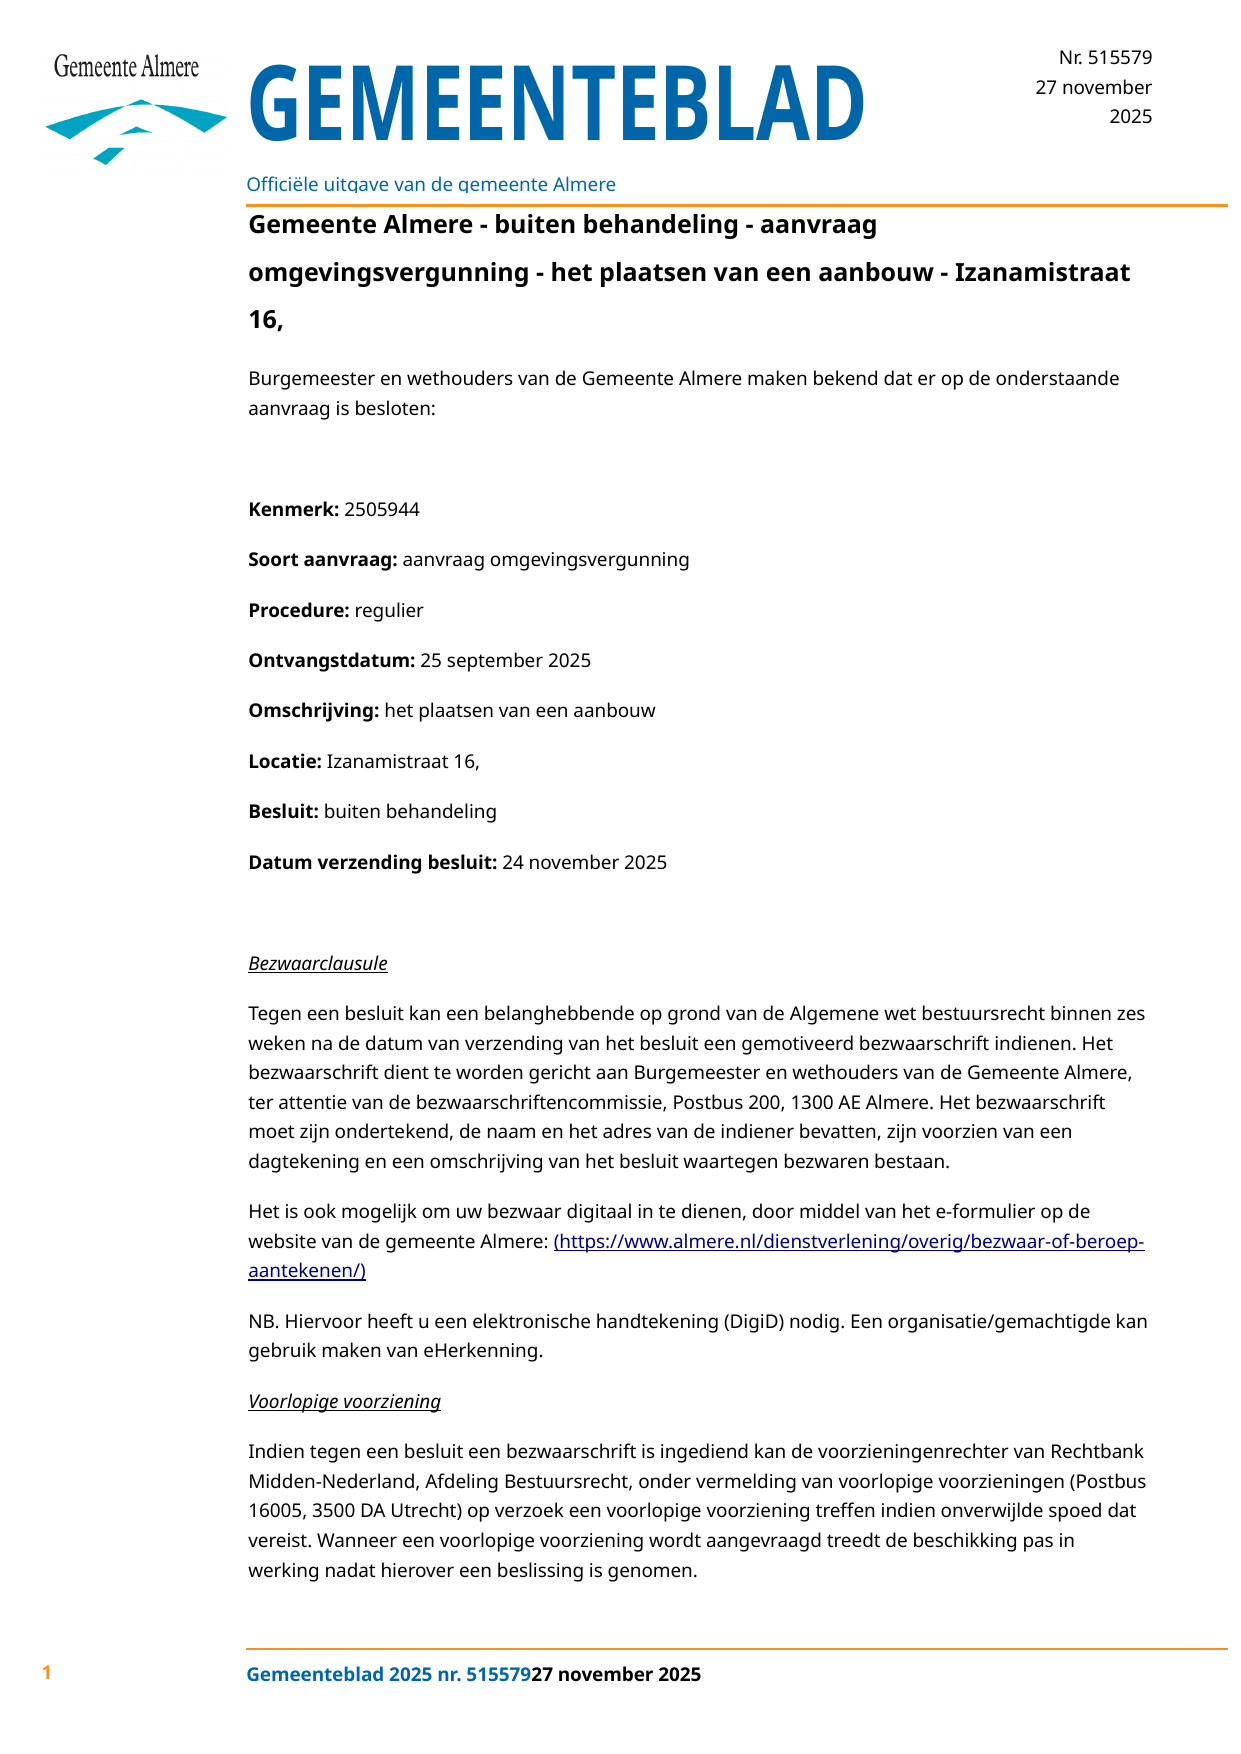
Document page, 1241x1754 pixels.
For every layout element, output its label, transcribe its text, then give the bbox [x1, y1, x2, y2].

text Ontvangstdatum: 25 september 2025 [248, 647, 1152, 673]
picture [41, 47, 231, 172]
text Kenmerk: 2505944 [248, 496, 1152, 522]
text Gemeente Almere - buiten behandeling - aanvraag omgevingsvergunning - het plaatsen van een aanbouw - Izanamistraat 16, [248, 207, 1152, 336]
text Datum verzending besluit: 24 november 2025 [248, 849, 1152, 874]
text Burgemeester en wethouders van de Gemeente Almere maken bekend dat er op de onderstaande aanvraag is besloten: [248, 366, 1152, 421]
text Omschrijving: het plaatsen van een aanbouw [248, 698, 1152, 723]
text NB. Hiervoor heeft u een elektronische handtekening (DigiD) nodig. Een organisatie/gemachtigde kan gebruik maken van eHerkenning. [248, 1308, 1152, 1363]
text Het is ook mogelijk om uw bezwaar digitaal in te dienen, door middel van het e-formulier op de website van de gemeente Almere: (https://www.almere.nl/dienstverlening/overig/bezwaar-of-beroep-aantekenen/) [248, 1198, 1152, 1283]
text Voorlopige voorziening [248, 1388, 1152, 1414]
text Tegen een besluit kan een belanghebbende op grond van de Algemene wet bestuursrecht binnen zes weken na de datum van verzending van het besluit een gemotiveerd bezwaarschrift indienen. Het bezwaarschrift dient te worden gericht aan Burgemeester en wethouders van de Gemeente Almere, ter attentie van de bezwaarschriftencommissie, Postbus 200, 1300 AE Almere. Het bezwaarschrift moet zijn ondertekend, de naam en het adres van de indiener bevatten, zijn voorzien van een dagtekening en een omschrijving van het besluit waartegen bezwaren bestaan. [248, 1000, 1152, 1174]
text Bezwaarclausule [248, 950, 1152, 975]
text Besluit: buiten behandeling [248, 798, 1152, 824]
text Soort aanvraag: aanvraag omgevingsvergunning [248, 546, 1152, 572]
text Locatie: Izanamistraat 16, [248, 748, 1152, 774]
text Procedure: regulier [248, 597, 1152, 622]
text Indien tegen een besluit een bezwaarschrift is ingediend kan de voorzieningenrechter van Rechtbank Midden-Nederland, Afdeling Bestuursrecht, onder vermelding van voorlopige voorzieningen (Postbus 16005, 3500 DA Utrecht) op verzoek een voorlopige voorziening treffen indien onverwijlde spoed dat vereist. Wanneer een voorlopige voorziening wordt aangevraagd treedt de beschikking pas in werking nadat hierover een beslissing is genomen. [248, 1438, 1152, 1582]
